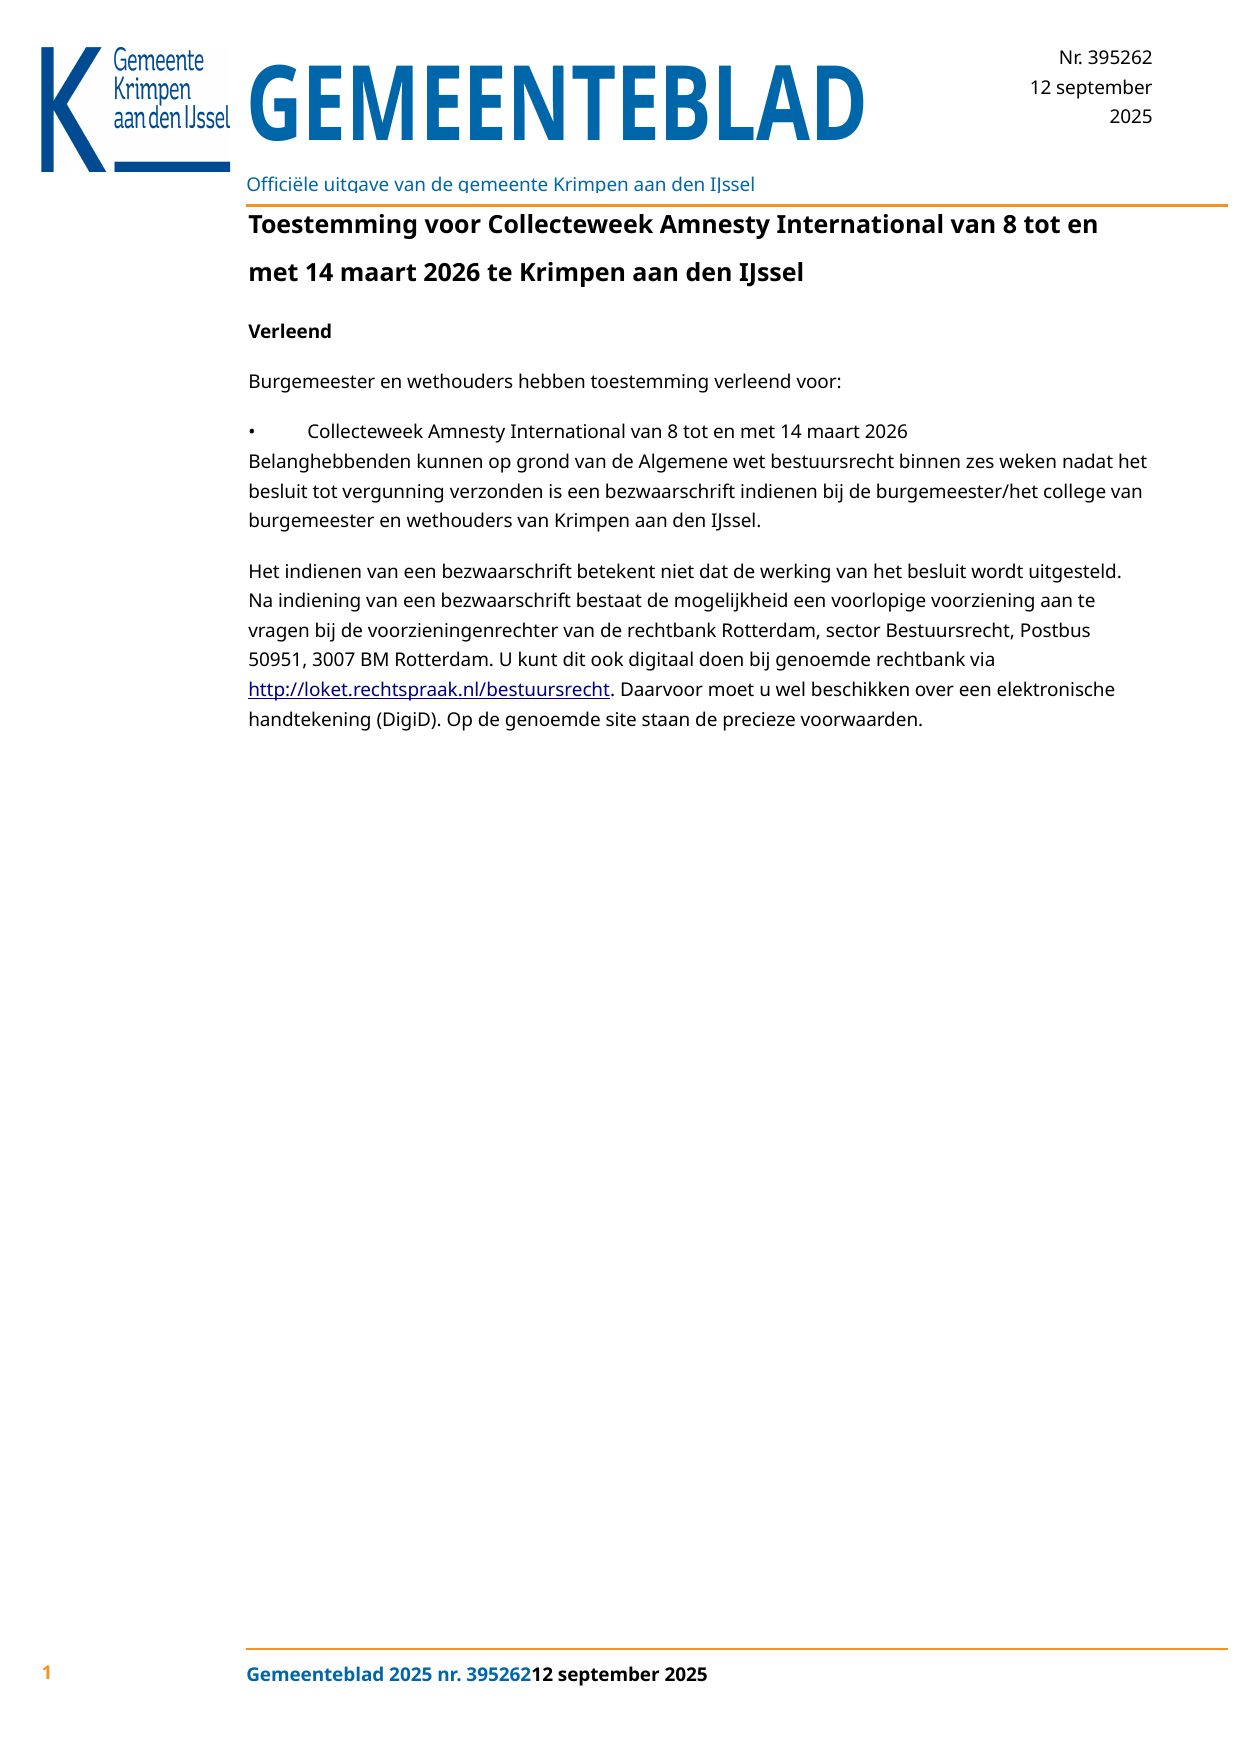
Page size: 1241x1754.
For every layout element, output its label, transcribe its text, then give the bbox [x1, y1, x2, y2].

text Belanghebbenden kunnen op grond van de Algemene wet bestuursrecht binnen zes weken nadat het besluit tot vergunning verzonden is een bezwaarschrift indienen bij de burgemeester/het college van burgemeester en wethouders van Krimpen aan den IJssel. [248, 448, 1152, 533]
text Burgemeester en wethouders hebben toestemming verleend voor: [248, 368, 1152, 394]
text Verleend [248, 318, 1152, 344]
text Het indienen van een bezwaarschrift betekent niet dat de werking van het besluit wordt uitgesteld. Na indiening van een bezwaarschrift bestaat de mogelijkheid een voorlopige voorziening aan te vragen bij de voorzieningenrechter van de rechtbank Rotterdam, sector Bestuursrecht, Postbus 50951, 3007 BM Rotterdam. U kunt dit ook digitaal doen bij genoemde rechtbank via http://loket.rechtspraak.nl/bestuursrecht. Daarvoor moet u wel beschikken over een elektronische handtekening (DigiD). Op de genoemde site staan de precieze voorwaarden. [248, 558, 1152, 732]
text Toestemming voor Collecteweek Amnesty International van 8 tot en met 14 maart 2026 te Krimpen aan den IJssel [248, 207, 1152, 288]
list Collecteweek Amnesty International van 8 tot en met 14 maart 2026 [248, 419, 1152, 444]
picture [41, 47, 231, 172]
